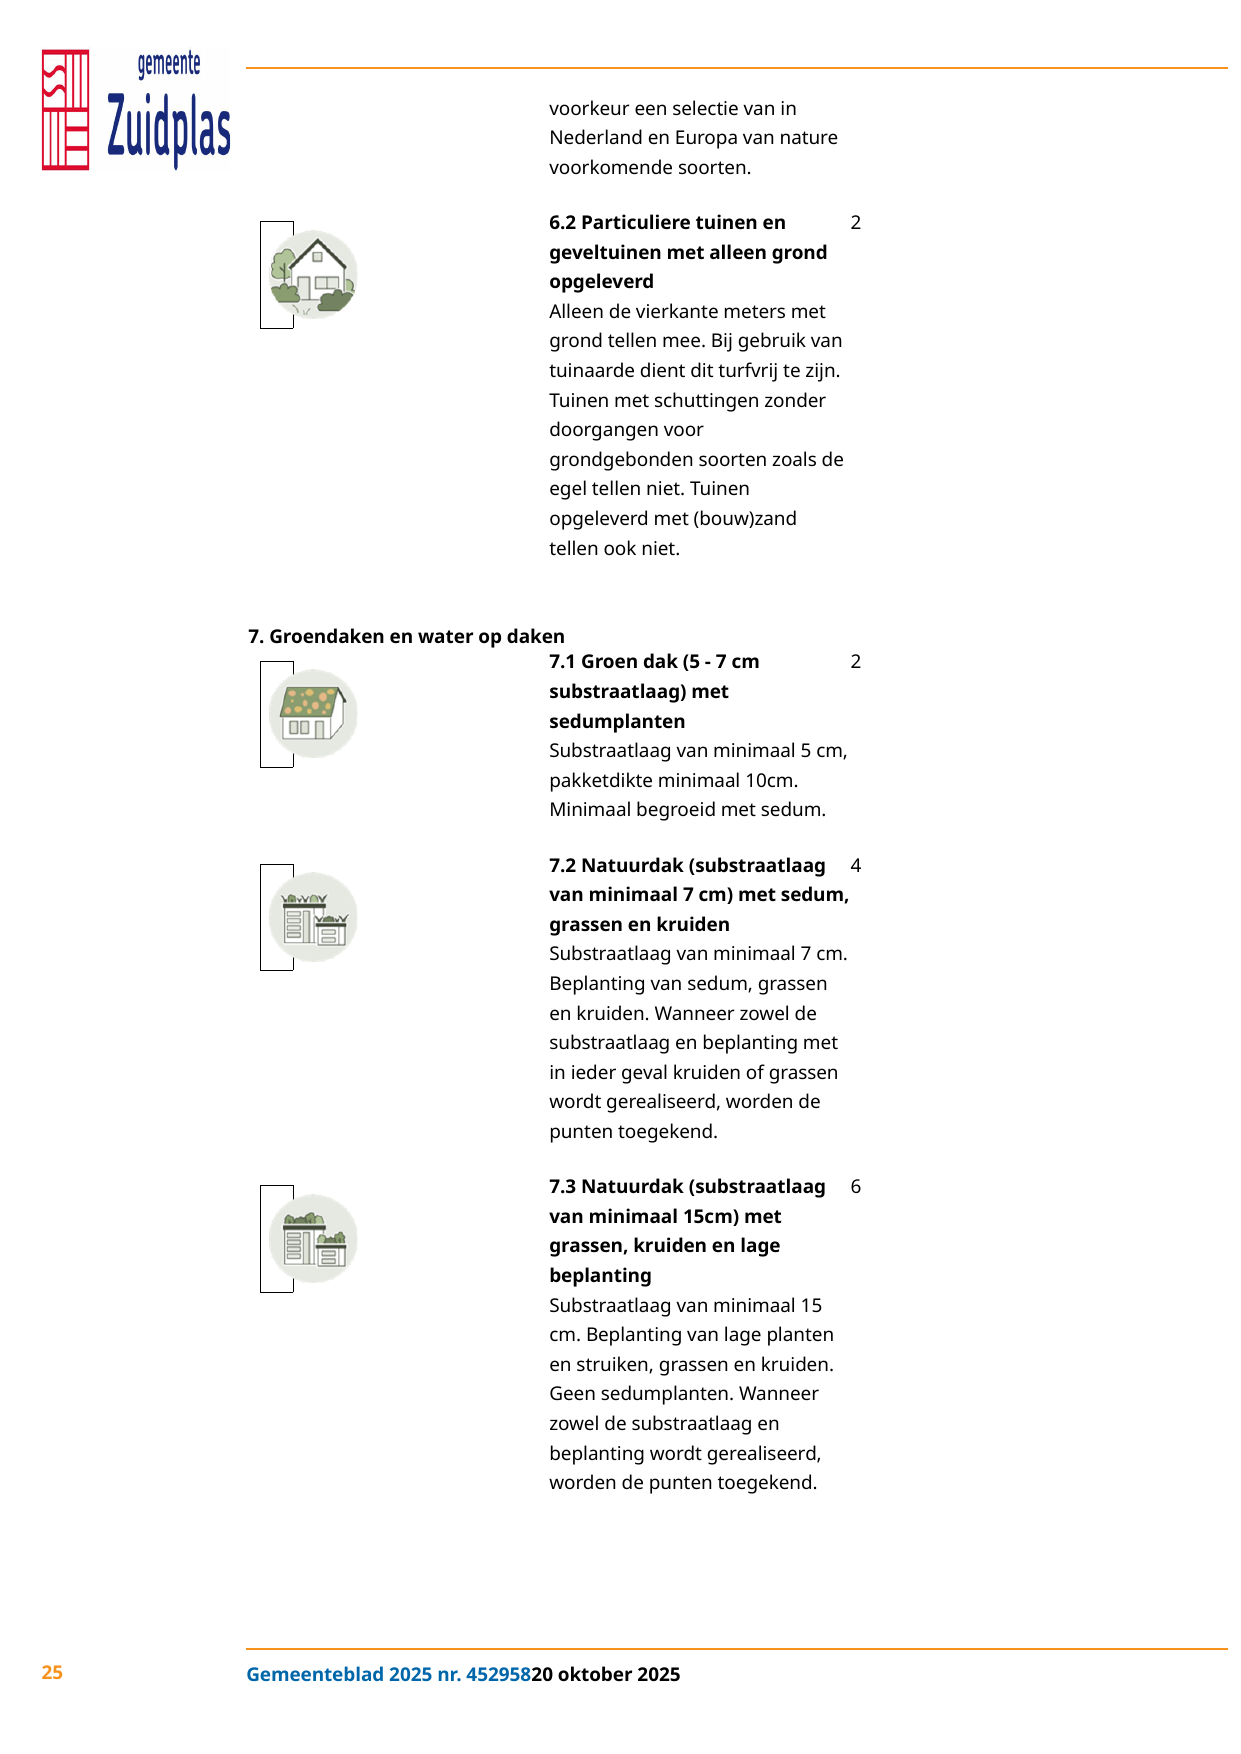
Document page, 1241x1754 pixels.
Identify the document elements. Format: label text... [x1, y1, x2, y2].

table_cell 6.2 Particuliere tuinen en geveltuinen met alleen grond opgeleverd Alleen de vierkante meters met grond tellen mee. Bij gebruik van tuinaarde dient dit turfvrij te zijn. Tuinen met schuttingen zonder doorgangen voor grondgebonden soorten zoals de egel tellen niet. Tuinen opgeleverd met (bouw)zand tellen ook niet. [549, 209, 850, 590]
table_cell 4 [850, 852, 1152, 1173]
table_cell [248, 670, 549, 852]
table_cell [248, 649, 549, 669]
table_cell 7.1 Groen dak (5 - 7 cm substraatlaag) met sedumplanten Substraatlaag van minimaal 5 cm, pakketdikte minimaal 10cm. Minimaal begroeid met sedum. [549, 649, 850, 852]
table_cell 6 [850, 1174, 1152, 1524]
table_cell [248, 1174, 549, 1524]
table_header 7. Groendaken en water op daken [248, 623, 1152, 649]
table_cell 7.3 Natuurdak (substraatlaag van minimaal 15cm) met grassen, kruiden en lage beplanting Substraatlaag van minimaal 15 cm. Beplanting van lage planten en struiken, grassen en kruiden. Geen sedumplanten. Wanneer zowel de substraatlaag en beplanting wordt gerealiseerd, worden de punten toegekend. [549, 1174, 850, 1524]
picture [41, 47, 231, 172]
table_cell 7.2 Natuurdak (substraatlaag van minimaal 7 cm) met sedum, grassen en kruiden Substraatlaag van minimaal 7 cm. Beplanting van sedum, grassen en kruiden. Wanneer zowel de substraatlaag en beplanting met in ieder geval kruiden of grassen wordt gerealiseerd, worden de punten toegekend. [549, 852, 850, 1173]
picture [268, 1194, 358, 1283]
picture [268, 230, 358, 319]
table_cell [850, 95, 1152, 209]
picture [268, 872, 358, 962]
table_cell [248, 95, 549, 209]
table_cell voorkeur een selectie van in Nederland en Europa van nature voorkomende soorten. [549, 95, 850, 209]
table_cell [248, 209, 549, 590]
table_cell 2 [850, 209, 1152, 590]
table_cell 2 [850, 649, 1152, 852]
table_cell [261, 662, 293, 669]
picture [268, 669, 358, 758]
table_cell [248, 852, 549, 1173]
table_cell [261, 670, 293, 767]
